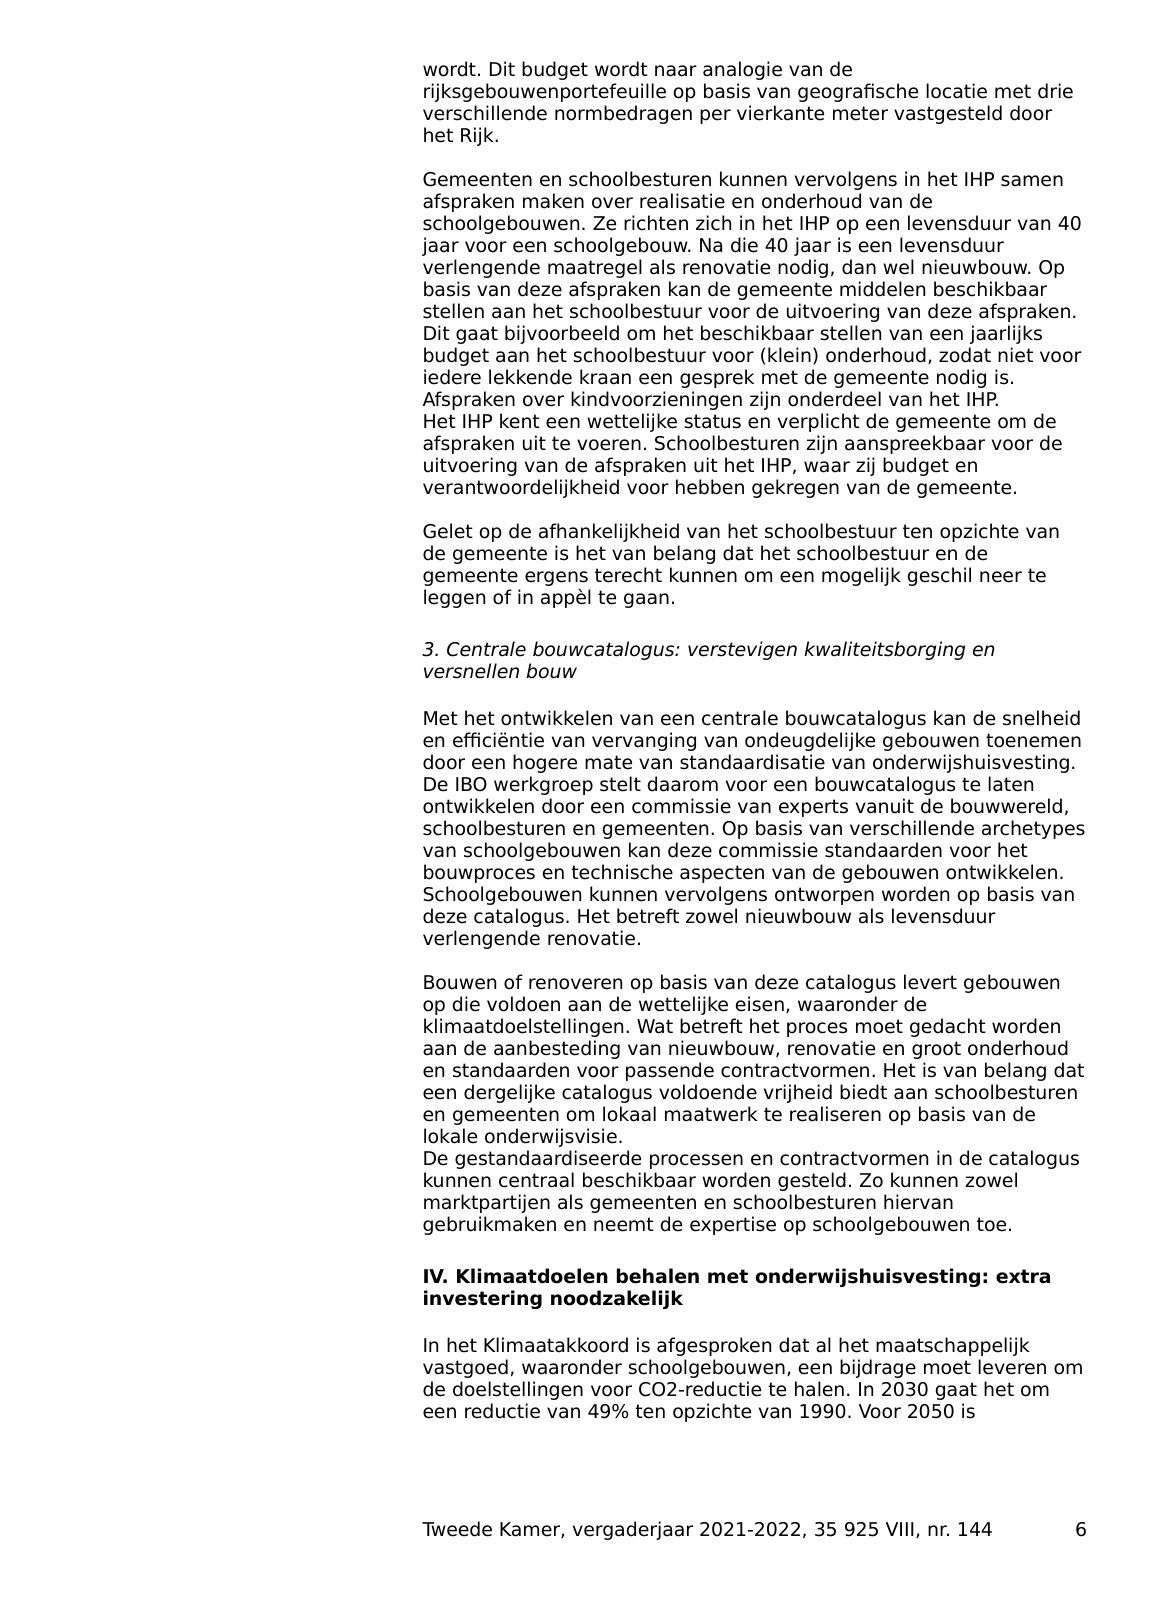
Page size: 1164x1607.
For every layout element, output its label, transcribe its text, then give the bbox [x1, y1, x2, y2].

text In het Klimaatakkoord is afgesproken dat al het maatschappelijk vastgoed, waaronder schoolgebouwen, een bijdrage moet leveren om de doelstellingen voor CO2-reductie te halen. In 2030 gaat het om een reductie van 49% ten opzichte van 1990. Voor 2050 is [422, 1334, 1087, 1422]
text Met het ontwikkelen van een centrale bouwcatalogus kan de snelheid en efficiëntie van vervanging van ondeugdelijke gebouwen toenemen door een hogere mate van standaardisatie van onderwijshuisvesting. De IBO werkgroep stelt daarom voor een bouwcatalogus te laten ontwikkelen door een commissie van experts vanuit de bouwwereld, schoolbesturen en gemeenten. Op basis van verschillende archetypes van schoolgebouwen kan deze commissie standaarden voor het bouwproces en technische aspecten van de gebouwen ontwikkelen. Schoolgebouwen kunnen vervolgens ontworpen worden op basis van deze catalogus. Het betreft zowel nieuwbouw als levensduur verlengende renovatie. [422, 708, 1087, 950]
text Het IHP kent een wettelijke status en verplicht de gemeente om de afspraken uit te voeren. Schoolbesturen zijn aanspreekbaar voor de uitvoering van de afspraken uit het IHP, waar zij budget en verantwoordelijkheid voor hebben gekregen van de gemeente. [422, 411, 1087, 499]
subtitle 3. Centrale bouwcatalogus: verstevigen kwaliteitsborging en versnellen bouw [422, 639, 1087, 683]
text De gestandaardiseerde processen en contractvormen in de catalogus kunnen centraal beschikbaar worden gesteld. Zo kunnen zowel marktpartijen als gemeenten en schoolbesturen hiervan gebruikmaken en neemt de expertise op schoolgebouwen toe. [422, 1148, 1087, 1236]
text wordt. Dit budget wordt naar analogie van de rijksgebouwenportefeuille op basis van geografische locatie met drie verschillende normbedragen per vierkante meter vastgesteld door het Rijk. [422, 59, 1087, 147]
text Gemeenten en schoolbesturen kunnen vervolgens in het IHP samen afspraken maken over realisatie en onderhoud van de schoolgebouwen. Ze richten zich in het IHP op een levensduur van 40 jaar voor een schoolgebouw. Na die 40 jaar is een levensduur verlengende maatregel als renovatie nodig, dan wel nieuwbouw. Op basis van deze afspraken kan de gemeente middelen beschikbaar stellen aan het schoolbestuur voor de uitvoering van deze afspraken. Dit gaat bijvoorbeeld om het beschikbaar stellen van een jaarlijks budget aan het schoolbestuur voor (klein) onderhoud, zodat niet voor iedere lekkende kraan een gesprek met de gemeente nodig is. Afspraken over kindvoorzieningen zijn onderdeel van het IHP. [422, 169, 1087, 411]
text Gelet op de afhankelijkheid van het schoolbestuur ten opzichte van de gemeente is het van belang dat het schoolbestuur en de gemeente ergens terecht kunnen om een mogelijk geschil neer te leggen of in appèl te gaan. [422, 521, 1087, 609]
text Bouwen of renoveren op basis van deze catalogus levert gebouwen op die voldoen aan de wettelijke eisen, waaronder de klimaatdoelstellingen. Wat betreft het proces moet gedacht worden aan de aanbesteding van nieuwbouw, renovatie en groot onderhoud en standaarden voor passende contractvormen. Het is van belang dat een dergelijke catalogus voldoende vrijheid biedt aan schoolbesturen en gemeenten om lokaal maatwerk te realiseren op basis van de lokale onderwijsvisie. [422, 972, 1087, 1148]
subtitle IV. Klimaatdoelen behalen met onderwijshuisvesting: extra investering noodzakelijk [422, 1266, 1087, 1309]
